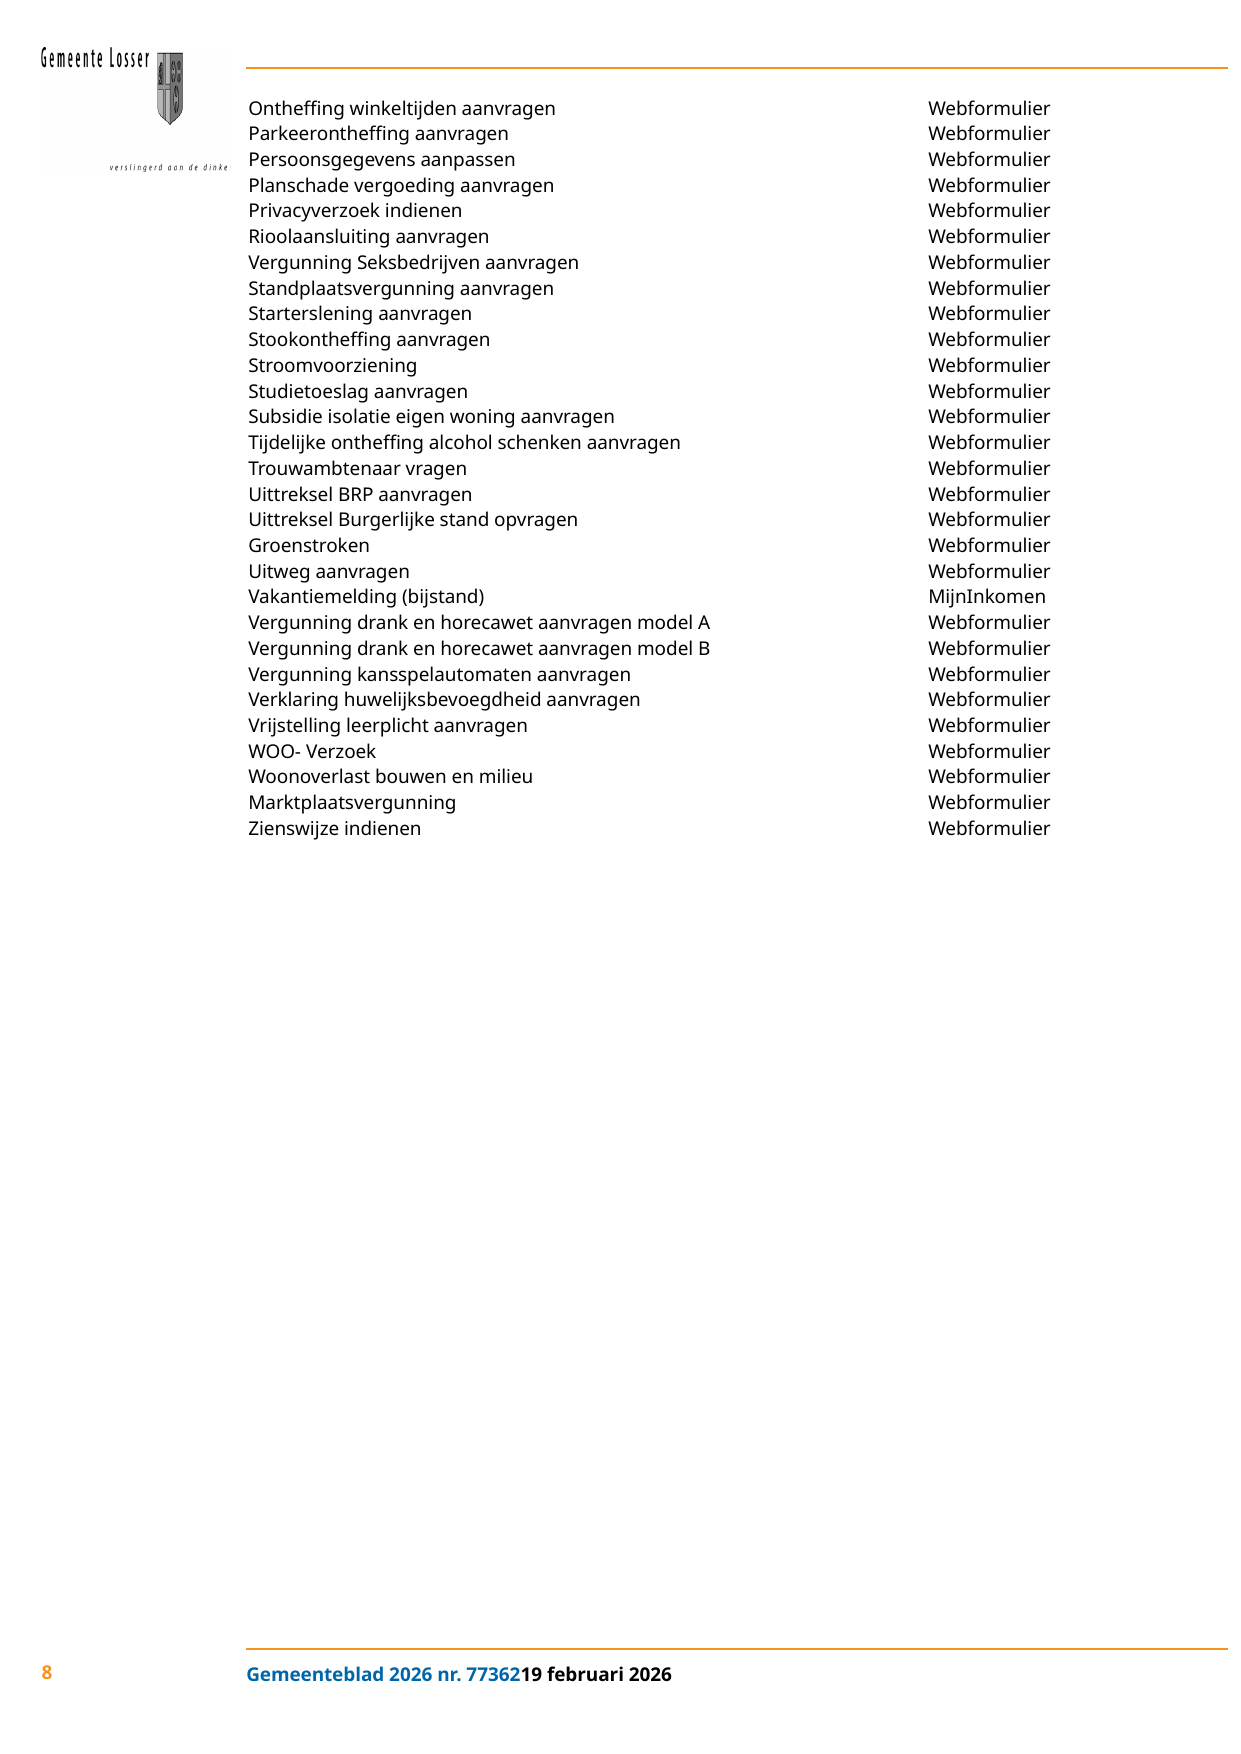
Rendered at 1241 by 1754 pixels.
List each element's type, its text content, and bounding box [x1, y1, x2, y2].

table_cell Webformulier [928, 275, 1152, 301]
table_cell Uittreksel Burgerlijke stand opvragen [248, 506, 928, 532]
table_cell Webformulier [928, 352, 1152, 378]
table_cell Webformulier [928, 532, 1152, 558]
table_cell WOO- Verzoek [248, 738, 928, 764]
table_cell Planschade vergoeding aanvragen [248, 172, 928, 198]
table_cell Groenstroken [248, 532, 928, 558]
table_cell Vergunning kansspelautomaten aanvragen [248, 661, 928, 687]
table_cell Parkeerontheffing aanvragen [248, 121, 928, 146]
table_cell Rioolaansluiting aanvragen [248, 224, 928, 249]
table_cell Webformulier [928, 687, 1152, 712]
table_cell Vrijstelling leerplicht aanvragen [248, 712, 928, 738]
table_cell Webformulier [928, 326, 1152, 352]
table_cell Vergunning Seksbedrijven aanvragen [248, 249, 928, 275]
table_cell Webformulier [928, 558, 1152, 584]
table_cell Webformulier [928, 609, 1152, 635]
table_cell Starterslening aanvragen [248, 301, 928, 326]
table_cell Webformulier [928, 378, 1152, 403]
table_cell Trouwambtenaar vragen [248, 455, 928, 481]
table_cell Webformulier [928, 95, 1152, 121]
table_cell Webformulier [928, 172, 1152, 198]
table_cell Webformulier [928, 815, 1152, 841]
table_cell Marktplaatsvergunning [248, 790, 928, 815]
table_cell Verklaring huwelijksbevoegdheid aanvragen [248, 687, 928, 712]
table_cell Privacyverzoek indienen [248, 198, 928, 223]
table_cell Webformulier [928, 146, 1152, 172]
table_cell Persoonsgegevens aanpassen [248, 146, 928, 172]
table_cell Vergunning drank en horecawet aanvragen model B [248, 635, 928, 661]
table_cell Webformulier [928, 121, 1152, 146]
table_cell Webformulier [928, 661, 1152, 687]
table_cell Uitweg aanvragen [248, 558, 928, 584]
table_cell Webformulier [928, 635, 1152, 661]
table_cell Webformulier [928, 506, 1152, 532]
picture [41, 47, 231, 172]
table_cell Subsidie isolatie eigen woning aanvragen [248, 404, 928, 429]
table_cell Webformulier [928, 481, 1152, 506]
table_cell Studietoeslag aanvragen [248, 378, 928, 403]
table_cell Webformulier [928, 429, 1152, 455]
table_cell Webformulier [928, 764, 1152, 789]
table_cell Vergunning drank en horecawet aanvragen model A [248, 609, 928, 635]
table_cell Webformulier [928, 790, 1152, 815]
table_cell Webformulier [928, 712, 1152, 738]
table_cell Tijdelijke ontheffing alcohol schenken aanvragen [248, 429, 928, 455]
table_cell Webformulier [928, 404, 1152, 429]
table_cell Zienswijze indienen [248, 815, 928, 841]
table_cell Ontheffing winkeltijden aanvragen [248, 95, 928, 121]
table_cell Webformulier [928, 249, 1152, 275]
table_cell Standplaatsvergunning aanvragen [248, 275, 928, 301]
table_cell Webformulier [928, 455, 1152, 481]
table_cell Woonoverlast bouwen en milieu [248, 764, 928, 789]
table_cell Stroomvoorziening [248, 352, 928, 378]
table_cell Webformulier [928, 224, 1152, 249]
table_cell Webformulier [928, 198, 1152, 223]
table_cell Stookontheffing aanvragen [248, 326, 928, 352]
table_cell Webformulier [928, 301, 1152, 326]
table_cell Webformulier [928, 738, 1152, 764]
table_cell MijnInkomen [928, 584, 1152, 609]
table_cell Uittreksel BRP aanvragen [248, 481, 928, 506]
table_cell Vakantiemelding (bijstand) [248, 584, 928, 609]
